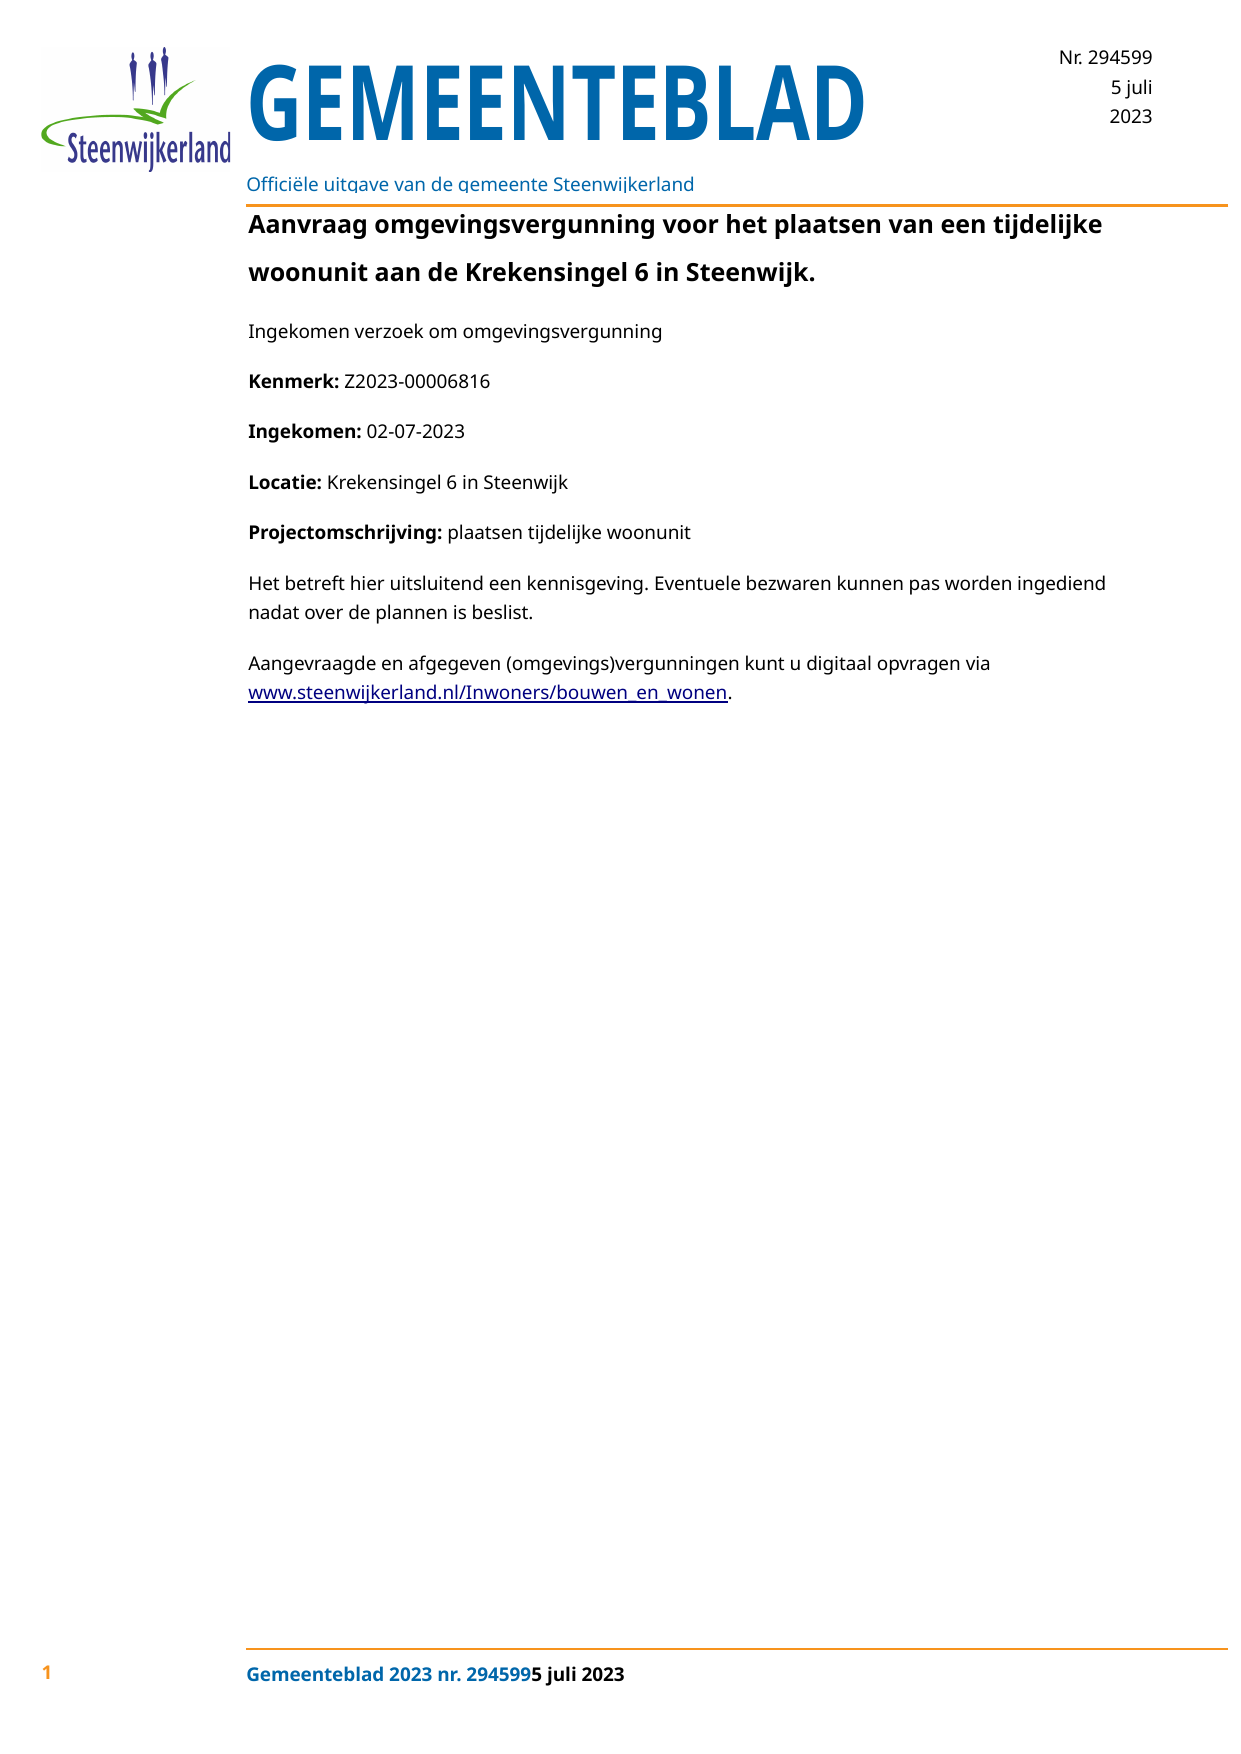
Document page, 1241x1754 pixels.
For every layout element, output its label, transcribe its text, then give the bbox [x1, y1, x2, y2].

text Ingekomen verzoek om omgevingsvergunning [248, 318, 1152, 344]
text Het betreft hier uitsluitend een kennisgeving. Eventuele bezwaren kunnen pas worden ingediend nadat over de plannen is beslist. [248, 570, 1152, 625]
text Aangevraagde en afgegeven (omgevings)vergunningen kunt u digitaal opvragen via www.steenwijkerland.nl/Inwoners/bouwen_en_wonen. [248, 650, 1152, 705]
text Projectomschrijving: plaatsen tijdelijke woonunit [248, 519, 1152, 545]
picture [41, 47, 231, 172]
text Locatie: Krekensingel 6 in Steenwijk [248, 469, 1152, 495]
text Aanvraag omgevingsvergunning voor het plaatsen van een tijdelijke woonunit aan de Krekensingel 6 in Steenwijk. [248, 207, 1152, 288]
text Kenmerk: Z2023-00006816 [248, 368, 1152, 394]
text Ingekomen: 02-07-2023 [248, 419, 1152, 444]
